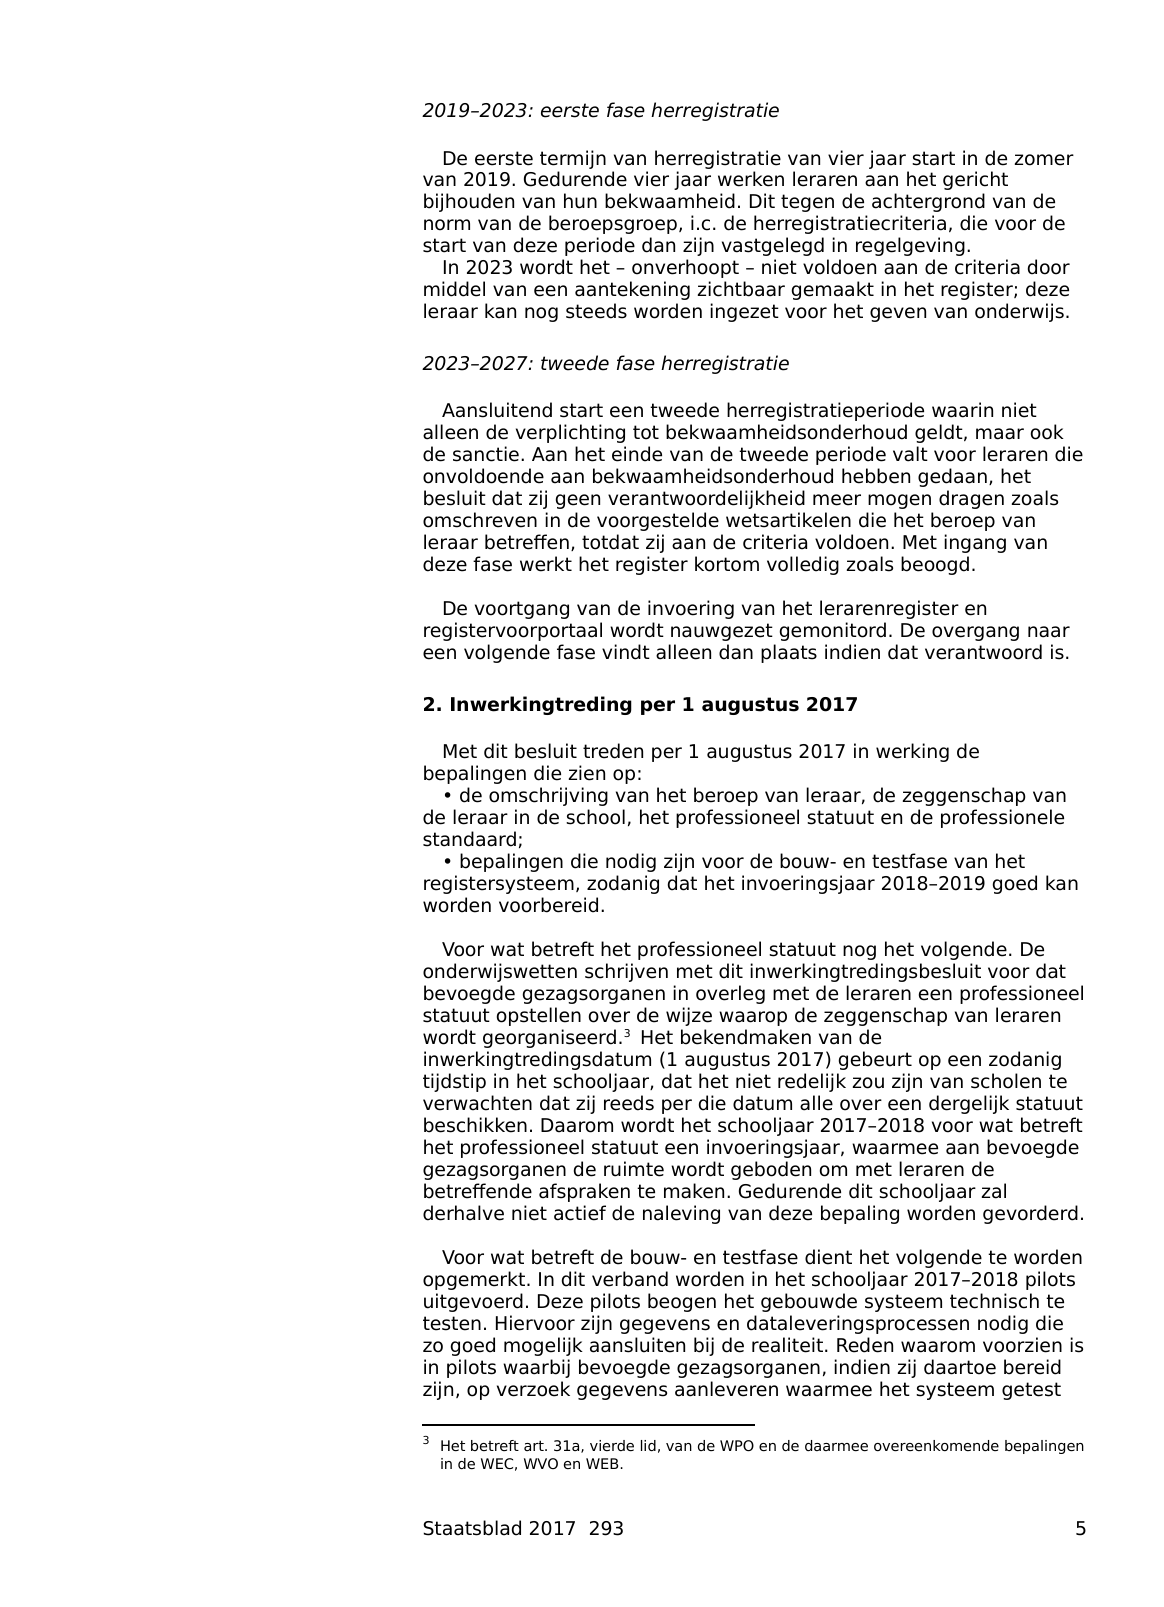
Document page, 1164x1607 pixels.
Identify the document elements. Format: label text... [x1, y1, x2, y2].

text Het betreft art. 31a, vierde lid, van de WPO en de daarmee overeenkomende bepalingen in de WEC, WVO en WEB. [422, 1434, 1087, 1473]
text Met dit besluit treden per 1 augustus 2017 in werking de bepalingen die zien op: [422, 741, 1087, 785]
text De eerste termijn van herregistratie van vier jaar start in de zomer van 2019. Gedurende vier jaar werken leraren aan het gericht bijhouden van hun bekwaamheid. Dit tegen de achtergrond van de norm van de beroepsgroep, i.c. de herregistratiecriteria, die voor de start van deze periode dan zijn vastgelegd in regelgeving. [422, 147, 1087, 257]
text De voortgang van de invoering van het lerarenregister en registervoorportaal wordt nauwgezet gemonitord. De overgang naar een volgende fase vindt alleen dan plaats indien dat verantwoord is. [422, 598, 1087, 664]
subtitle 2023–2027: tweede fase herregistratie [422, 353, 1087, 375]
text • bepalingen die nodig zijn voor de bouw- en testfase van het registersysteem, zodanig dat het invoeringsjaar 2018–2019 goed kan worden voorbereid. [422, 851, 1087, 917]
text Aansluitend start een tweede herregistratieperiode waarin niet alleen de verplichting tot bekwaamheidsonderhoud geldt, maar ook de sanctie. Aan het einde van de tweede periode valt voor leraren die onvoldoende aan bekwaamheidsonderhoud hebben gedaan, het besluit dat zij geen verantwoordelijkheid meer mogen dragen zoals omschreven in de voorgestelde wetsartikelen die het beroep van leraar betreffen, totdat zij aan de criteria voldoen. Met ingang van deze fase werkt het register kortom volledig zoals beoogd. [422, 400, 1087, 576]
subtitle 2019–2023: eerste fase herregistratie [422, 100, 1087, 122]
text Voor wat betreft het professioneel statuut nog het volgende. De onderwijswetten schrijven met dit inwerkingtredingsbesluit voor dat bevoegde gezagsorganen in overleg met de leraren een professioneel statuut opstellen over de wijze waarop de zeggenschap van leraren wordt georganiseerd. Het bekendmaken van de inwerkingtredingsdatum (1 augustus 2017) gebeurt op een zodanig tijdstip in het schooljaar, dat het niet redelijk zou zijn van scholen te verwachten dat zij reeds per die datum alle over een dergelijk statuut beschikken. Daarom wordt het schooljaar 2017–2018 voor wat betreft het professioneel statuut een invoeringsjaar, waarmee aan bevoegde gezagsorganen de ruimte wordt geboden om met leraren de betreffende afspraken te maken. Gedurende dit schooljaar zal derhalve niet actief de naleving van deze bepaling worden gevorderd. [422, 939, 1087, 1225]
text In 2023 wordt het – onverhoopt – niet voldoen aan de criteria door middel van een aantekening zichtbaar gemaakt in het register; deze leraar kan nog steeds worden ingezet voor het geven van onderwijs. [422, 257, 1087, 323]
text • de omschrijving van het beroep van leraar, de zeggenschap van de leraar in de school, het professioneel statuut en de professionele standaard; [422, 785, 1087, 851]
subtitle 2. Inwerkingtreding per 1 augustus 2017 [422, 694, 1087, 716]
text Voor wat betreft de bouw- en testfase dient het volgende te worden opgemerkt. In dit verband worden in het schooljaar 2017–2018 pilots uitgevoerd. Deze pilots beogen het gebouwde systeem technisch te testen. Hiervoor zijn gegevens en dataleveringsprocessen nodig die zo goed mogelijk aansluiten bij de realiteit. Reden waarom voorzien is in pilots waarbij bevoegde gezagsorganen, indien zij daartoe bereid zijn, op verzoek gegevens aanleveren waarmee het systeem getest [422, 1247, 1087, 1401]
